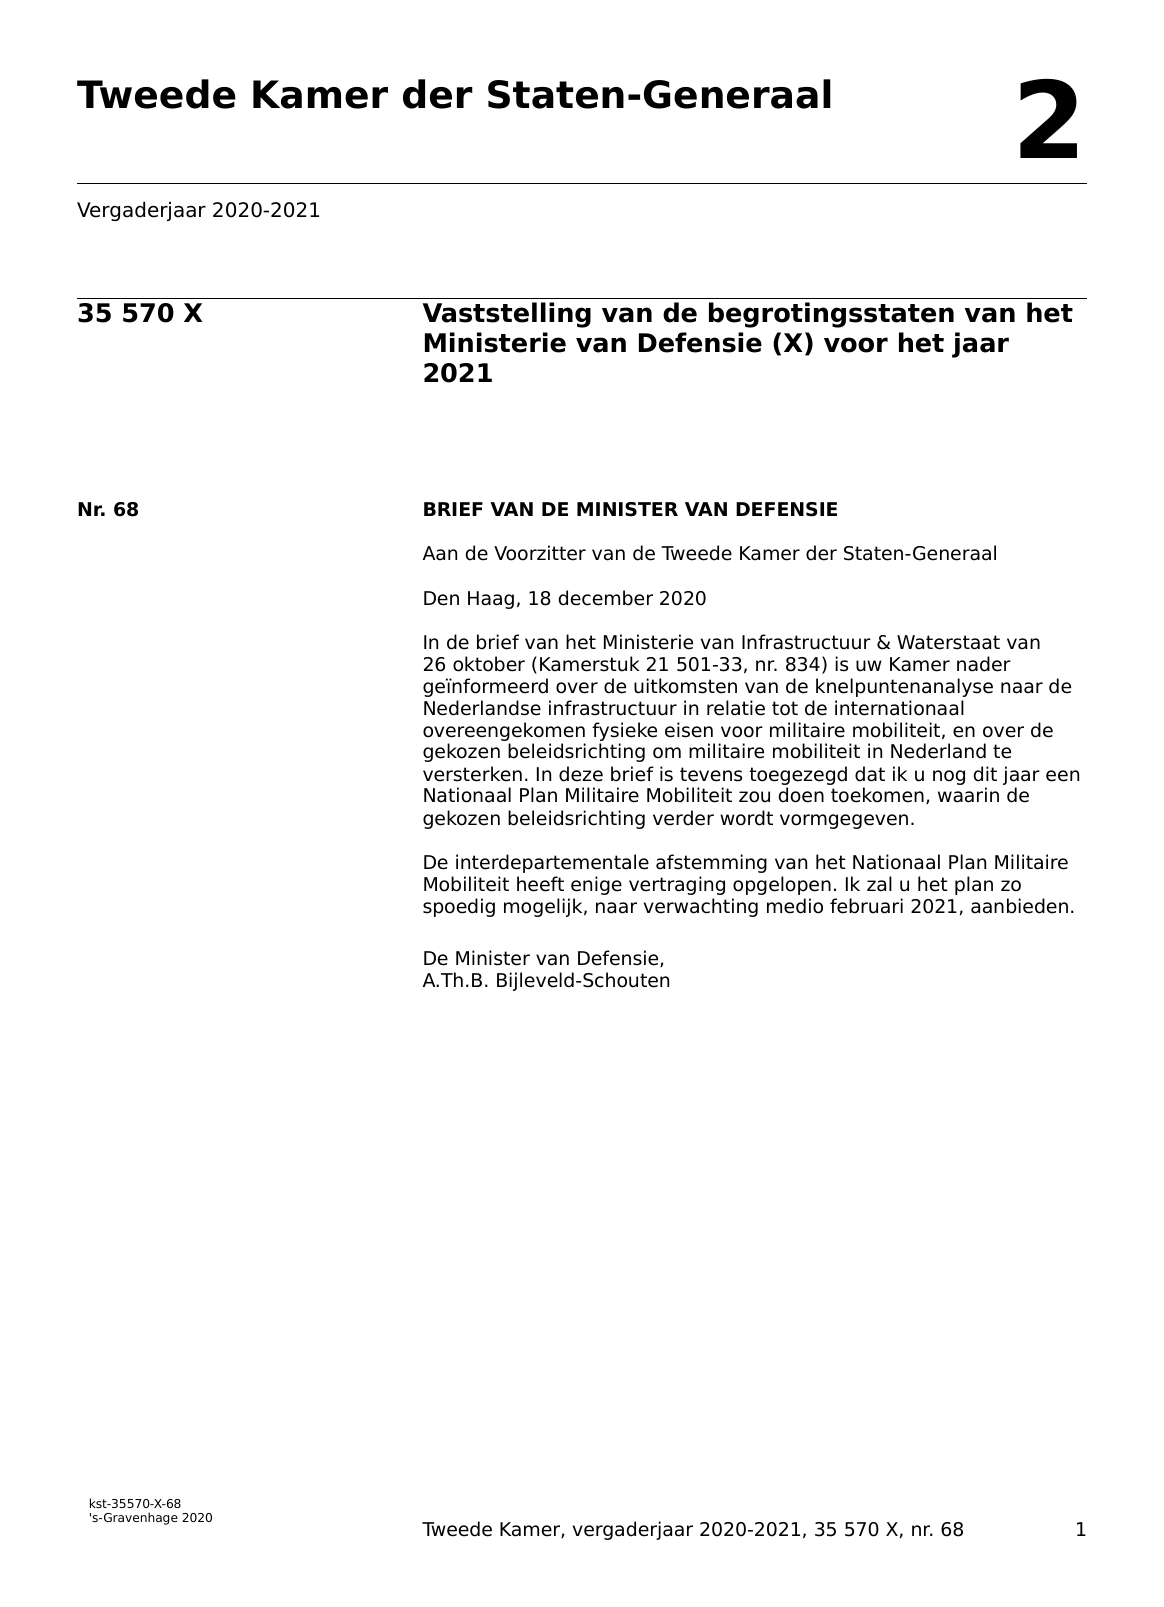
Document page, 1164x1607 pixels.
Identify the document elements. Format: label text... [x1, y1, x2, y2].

text kst-35570-X-68 [88, 1497, 323, 1511]
subtitle 35 570 X Vaststelling van de begrotingsstaten van het Ministerie van Defensie (X) voor het jaar 2021 [77, 299, 1087, 388]
text Den Haag, 18 december 2020 [422, 587, 1087, 609]
table_header 2 [886, 59, 1087, 183]
text Aan de Voorzitter van de Tweede Kamer der Staten-Generaal [422, 543, 1087, 565]
text De Minister van Defensie, A.Th.B. Bijleveld-Schouten [422, 947, 1087, 991]
text In de brief van het Ministerie van Infrastructuur & Waterstaat van 26 oktober (Kamerstuk 21 501-33, nr. 834) is uw Kamer nader geïnformeerd over de uitkomsten van de knelpuntenanalyse naar de Nederlandse infrastructuur in relatie tot de internationaal overeengekomen fysieke eisen voor militaire mobiliteit, en over de gekozen beleidsrichting om militaire mobiliteit in Nederland te versterken. In deze brief is tevens toegezegd dat ik u nog dit jaar een Nationaal Plan Militaire Mobiliteit zou doen toekomen, waarin de gekozen beleidsrichting verder wordt vormgegeven. [422, 632, 1087, 829]
table_header Tweede Kamer der Staten-Generaal [77, 59, 886, 183]
text De interdepartementale afstemming van het Nationaal Plan Militaire Mobiliteit heeft enige vertraging opgelopen. Ik zal u het plan zo spoedig mogelijk, naar verwachting medio februari 2021, aanbieden. [422, 852, 1087, 917]
subtitle Nr. 68 BRIEF VAN DE MINISTER VAN DEFENSIE [77, 499, 1087, 521]
table_cell Vergaderjaar 2020-2021 [77, 184, 1087, 298]
text 's-Gravenhage 2020 [88, 1511, 323, 1525]
